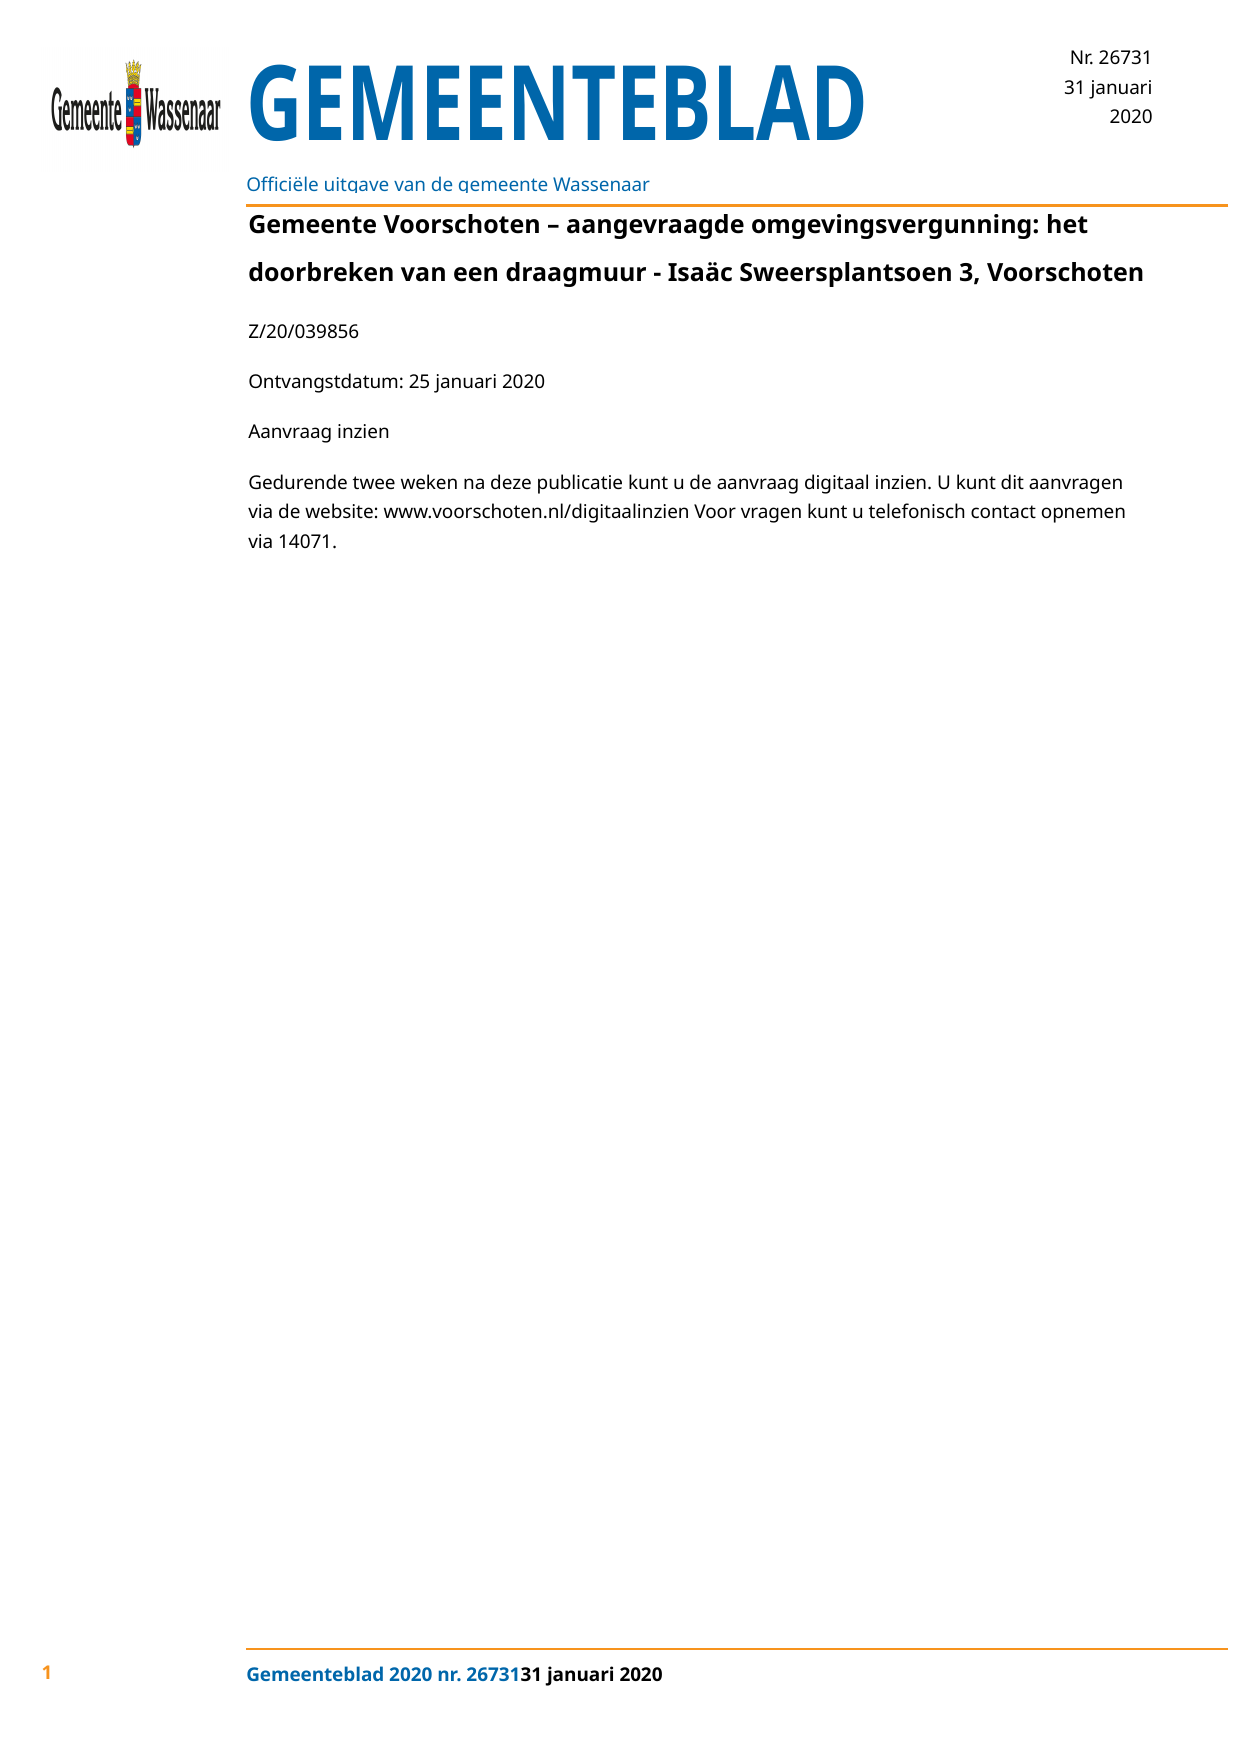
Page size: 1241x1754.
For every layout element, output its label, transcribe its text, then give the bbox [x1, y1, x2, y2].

picture [41, 47, 231, 172]
text Aanvraag inzien [248, 419, 1152, 444]
text Ontvangstdatum: 25 januari 2020 [248, 368, 1152, 394]
text Gemeente Voorschoten – aangevraagde omgevingsvergunning: het doorbreken van een draagmuur - Isaäc Sweersplantsoen 3, Voorschoten [248, 207, 1152, 288]
text Z/20/039856 [248, 318, 1152, 344]
text Gedurende twee weken na deze publicatie kunt u de aanvraag digitaal inzien. U kunt dit aanvragen via de website: www.voorschoten.nl/digitaalinzien Voor vragen kunt u telefonisch contact opnemen via 14071. [248, 469, 1152, 554]
